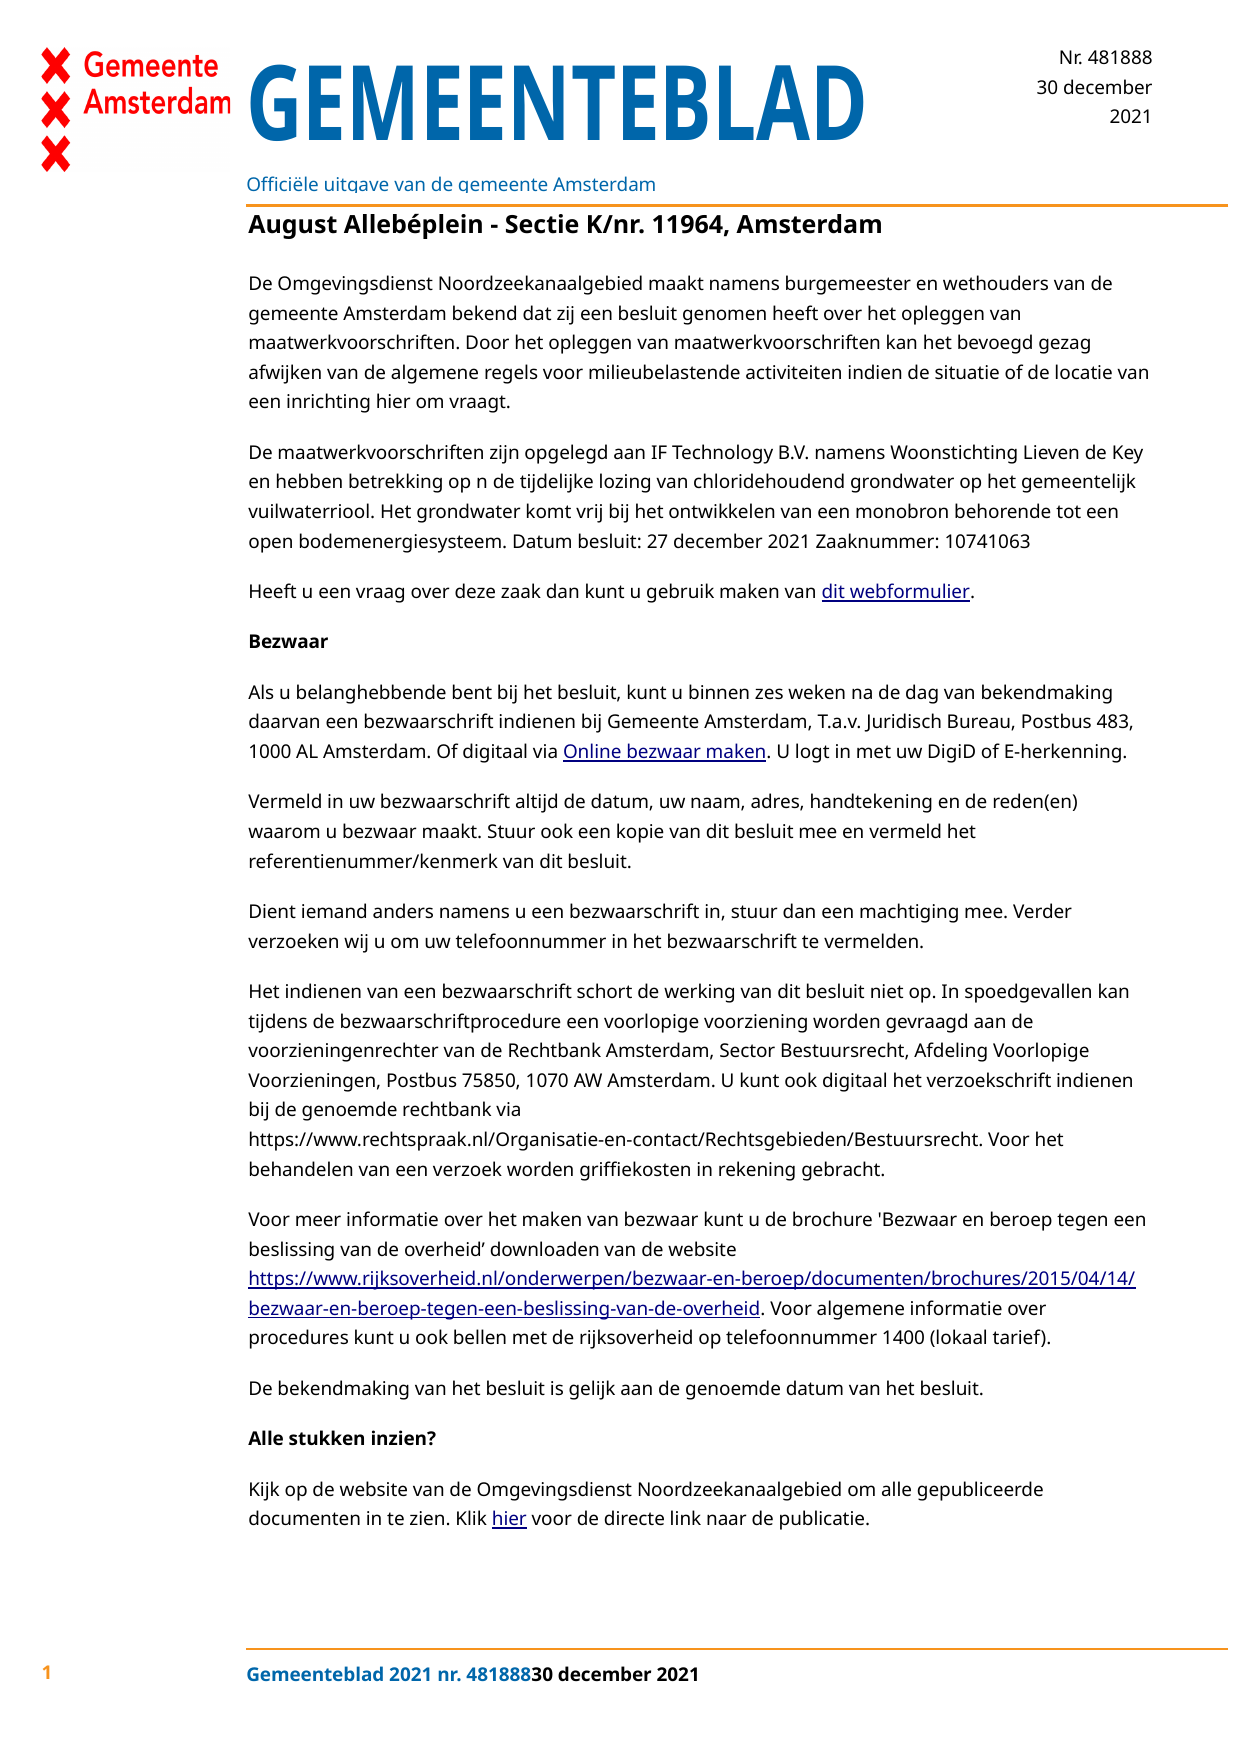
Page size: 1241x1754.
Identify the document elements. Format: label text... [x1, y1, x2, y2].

text Voor meer informatie over het maken van bezwaar kunt u de brochure 'Bezwaar en beroep tegen een beslissing van de overheid’ downloaden van de website https://www.rijksoverheid.nl/onderwerpen/bezwaar-en-beroep/documenten/brochures/2015/04/14/bezwaar-en-beroep-tegen-een-beslissing-van-de-overheid. Voor algemene informatie over procedures kunt u ook bellen met de rijksoverheid op telefoonnummer 1400 (lokaal tarief). [248, 1206, 1152, 1350]
text Heeft u een vraag over deze zaak dan kunt u gebruik maken van dit webformulier. [248, 578, 1152, 604]
text De bekendmaking van het besluit is gelijk aan de genoemde datum van het besluit. [248, 1375, 1152, 1401]
text De maatwerkvoorschriften zijn opgelegd aan IF Technology B.V. namens Woonstichting Lieven de Key en hebben betrekking op n de tijdelijke lozing van chloridehoudend grondwater op het gemeentelijk vuilwaterriool. Het grondwater komt vrij bij het ontwikkelen van een monobron behorende tot een open bodemenergiesysteem. Datum besluit: 27 december 2021 Zaaknummer: 10741063 [248, 439, 1152, 553]
text Vermeld in uw bezwaarschrift altijd de datum, uw naam, adres, handtekening en de reden(en) waarom u bezwaar maakt. Stuur ook een kopie van dit besluit mee en vermeld het referentienummer/kenmerk van dit besluit. [248, 789, 1152, 873]
text Als u belanghebbende bent bij het besluit, kunt u binnen zes weken na de dag van bekendmaking daarvan een bezwaarschrift indienen bij Gemeente Amsterdam, T.a.v. Juridisch Bureau, Postbus 483, 1000 AL Amsterdam. Of digitaal via Online bezwaar maken. U logt in met uw DigiD of E-herkenning. [248, 679, 1152, 764]
text Kijk op de website van de Omgevingsdienst Noordzeekanaalgebied om alle gepubliceerde documenten in te zien. Klik hier voor de directe link naar de publicatie. [248, 1476, 1152, 1531]
text Alle stukken inzien? [248, 1425, 1152, 1451]
text Het indienen van een bezwaarschrift schort de werking van dit besluit niet op. In spoedgevallen kan tijdens de bezwaarschriftprocedure een voorlopige voorziening worden gevraagd aan de voorzieningenrechter van de Rechtbank Amsterdam, Sector Bestuursrecht, Afdeling Voorlopige Voorzieningen, Postbus 75850, 1070 AW Amsterdam. U kunt ook digitaal het verzoekschrift indienen bij de genoemde rechtbank via https://www.rechtspraak.nl/Organisatie-en-contact/Rechtsgebieden/Bestuursrecht. Voor het behandelen van een verzoek worden griffiekosten in rekening gebracht. [248, 978, 1152, 1181]
text Bezwaar [248, 629, 1152, 654]
picture [41, 47, 231, 172]
text De Omgevingsdienst Noordzeekanaalgebied maakt namens burgemeester en wethouders van de gemeente Amsterdam bekend dat zij een besluit genomen heeft over het opleggen van maatwerkvoorschriften. Door het opleggen van maatwerkvoorschriften kan het bevoegd gezag afwijken van de algemene regels voor milieubelastende activiteiten indien de situatie of de locatie van een inrichting hier om vraagt. [248, 270, 1152, 414]
text Dient iemand anders namens u een bezwaarschrift in, stuur dan een machtiging mee. Verder verzoeken wij u om uw telefoonnummer in het bezwaarschrift te vermelden. [248, 898, 1152, 953]
text August Allebéplein - Sectie K/nr. 11964, Amsterdam [248, 207, 1152, 241]
